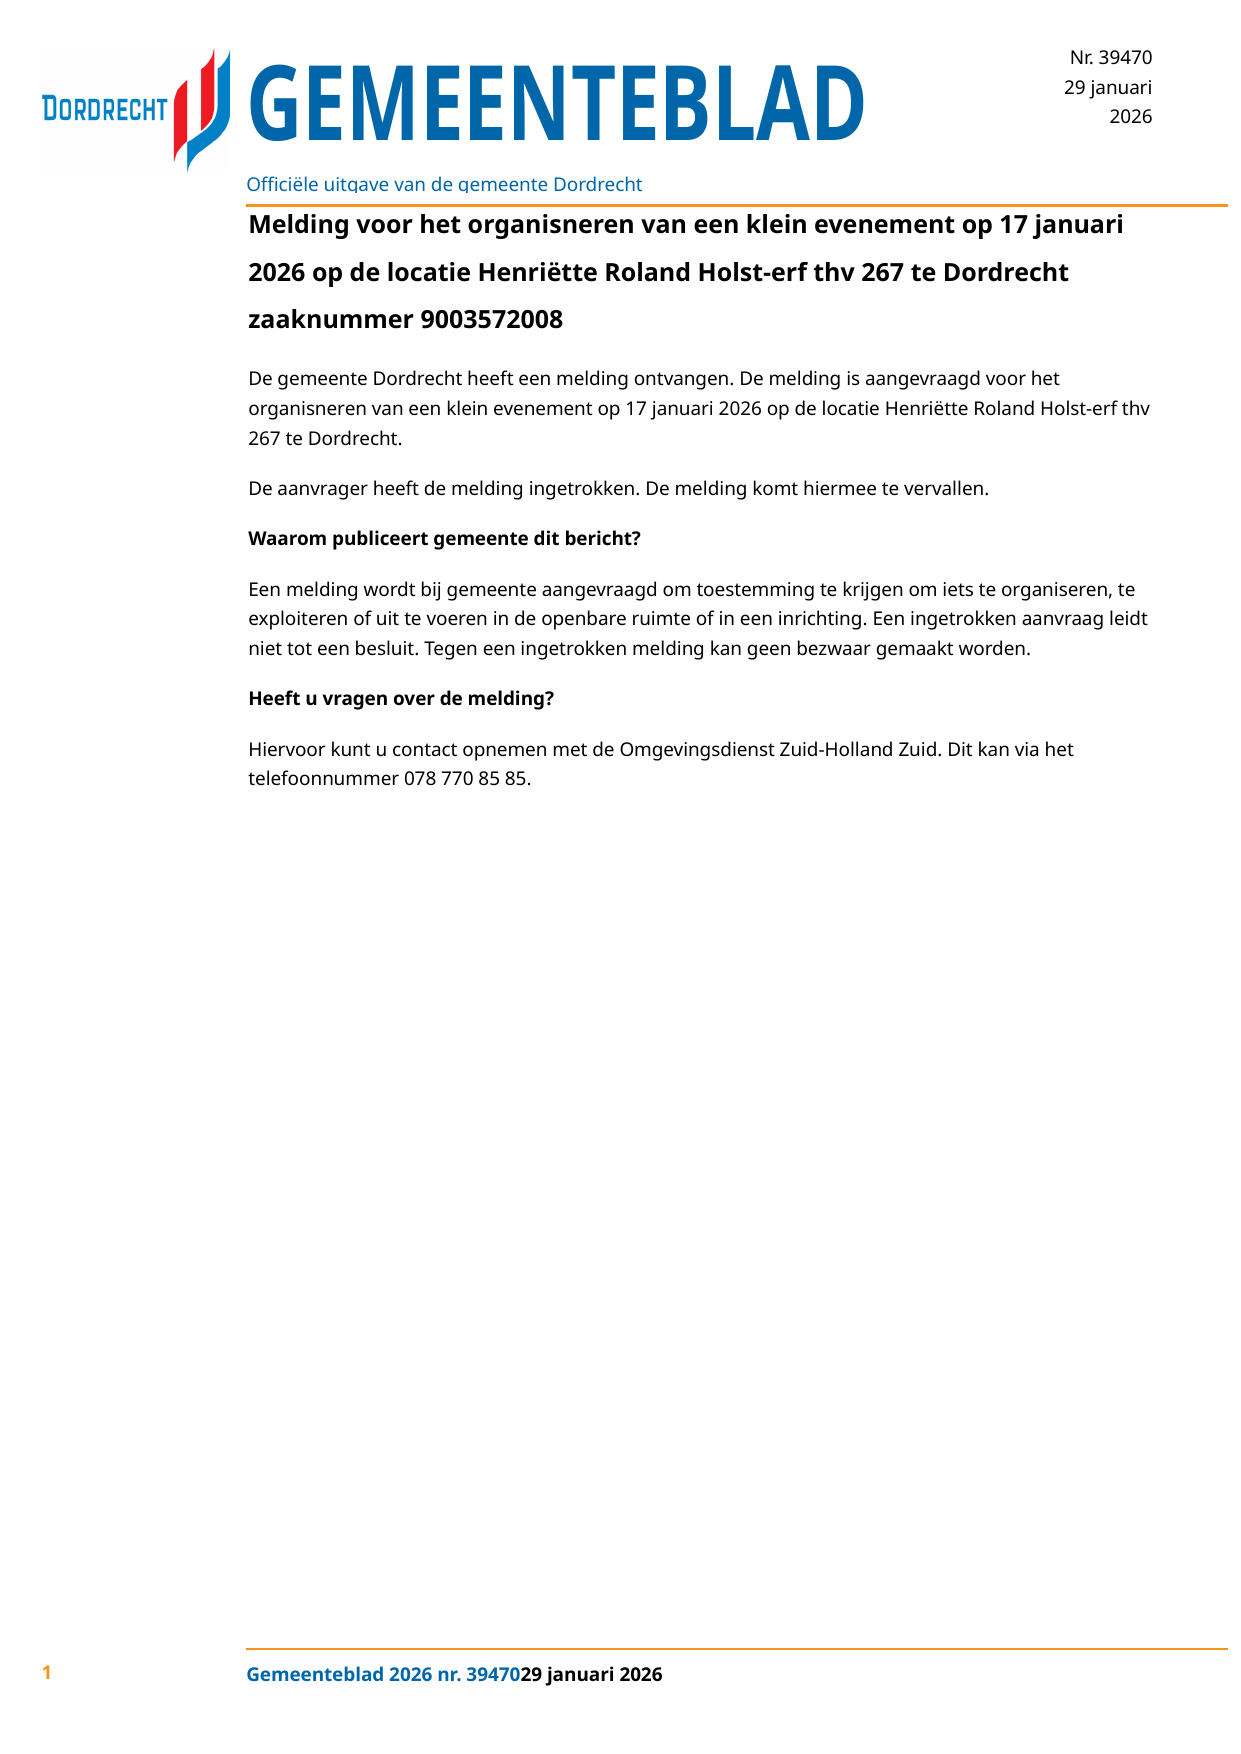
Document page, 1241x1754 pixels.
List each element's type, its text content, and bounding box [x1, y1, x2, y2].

text Hiervoor kunt u contact opnemen met de Omgevingsdienst Zuid-Holland Zuid. Dit kan via het telefoonnummer 078 770 85 85. [248, 736, 1152, 791]
text De gemeente Dordrecht heeft een melding ontvangen. De melding is aangevraagd voor het organisneren van een klein evenement op 17 januari 2026 op de locatie Henriëtte Roland Holst-erf thv 267 te Dordrecht. [248, 366, 1152, 450]
text Waarom publiceert gemeente dit bericht? [248, 526, 1152, 551]
picture [41, 47, 231, 172]
text Heeft u vragen over de melding? [248, 686, 1152, 711]
text Een melding wordt bij gemeente aangevraagd om toestemming te krijgen om iets te organiseren, te exploiteren of uit te voeren in de openbare ruimte of in een inrichting. Een ingetrokken aanvraag leidt niet tot een besluit. Tegen een ingetrokken melding kan geen bezwaar gemaakt worden. [248, 576, 1152, 661]
text Melding voor het organisneren van een klein evenement op 17 januari 2026 op de locatie Henriëtte Roland Holst-erf thv 267 te Dordrecht zaaknummer 9003572008 [248, 207, 1152, 336]
text De aanvrager heeft de melding ingetrokken. De melding komt hiermee te vervallen. [248, 475, 1152, 501]
